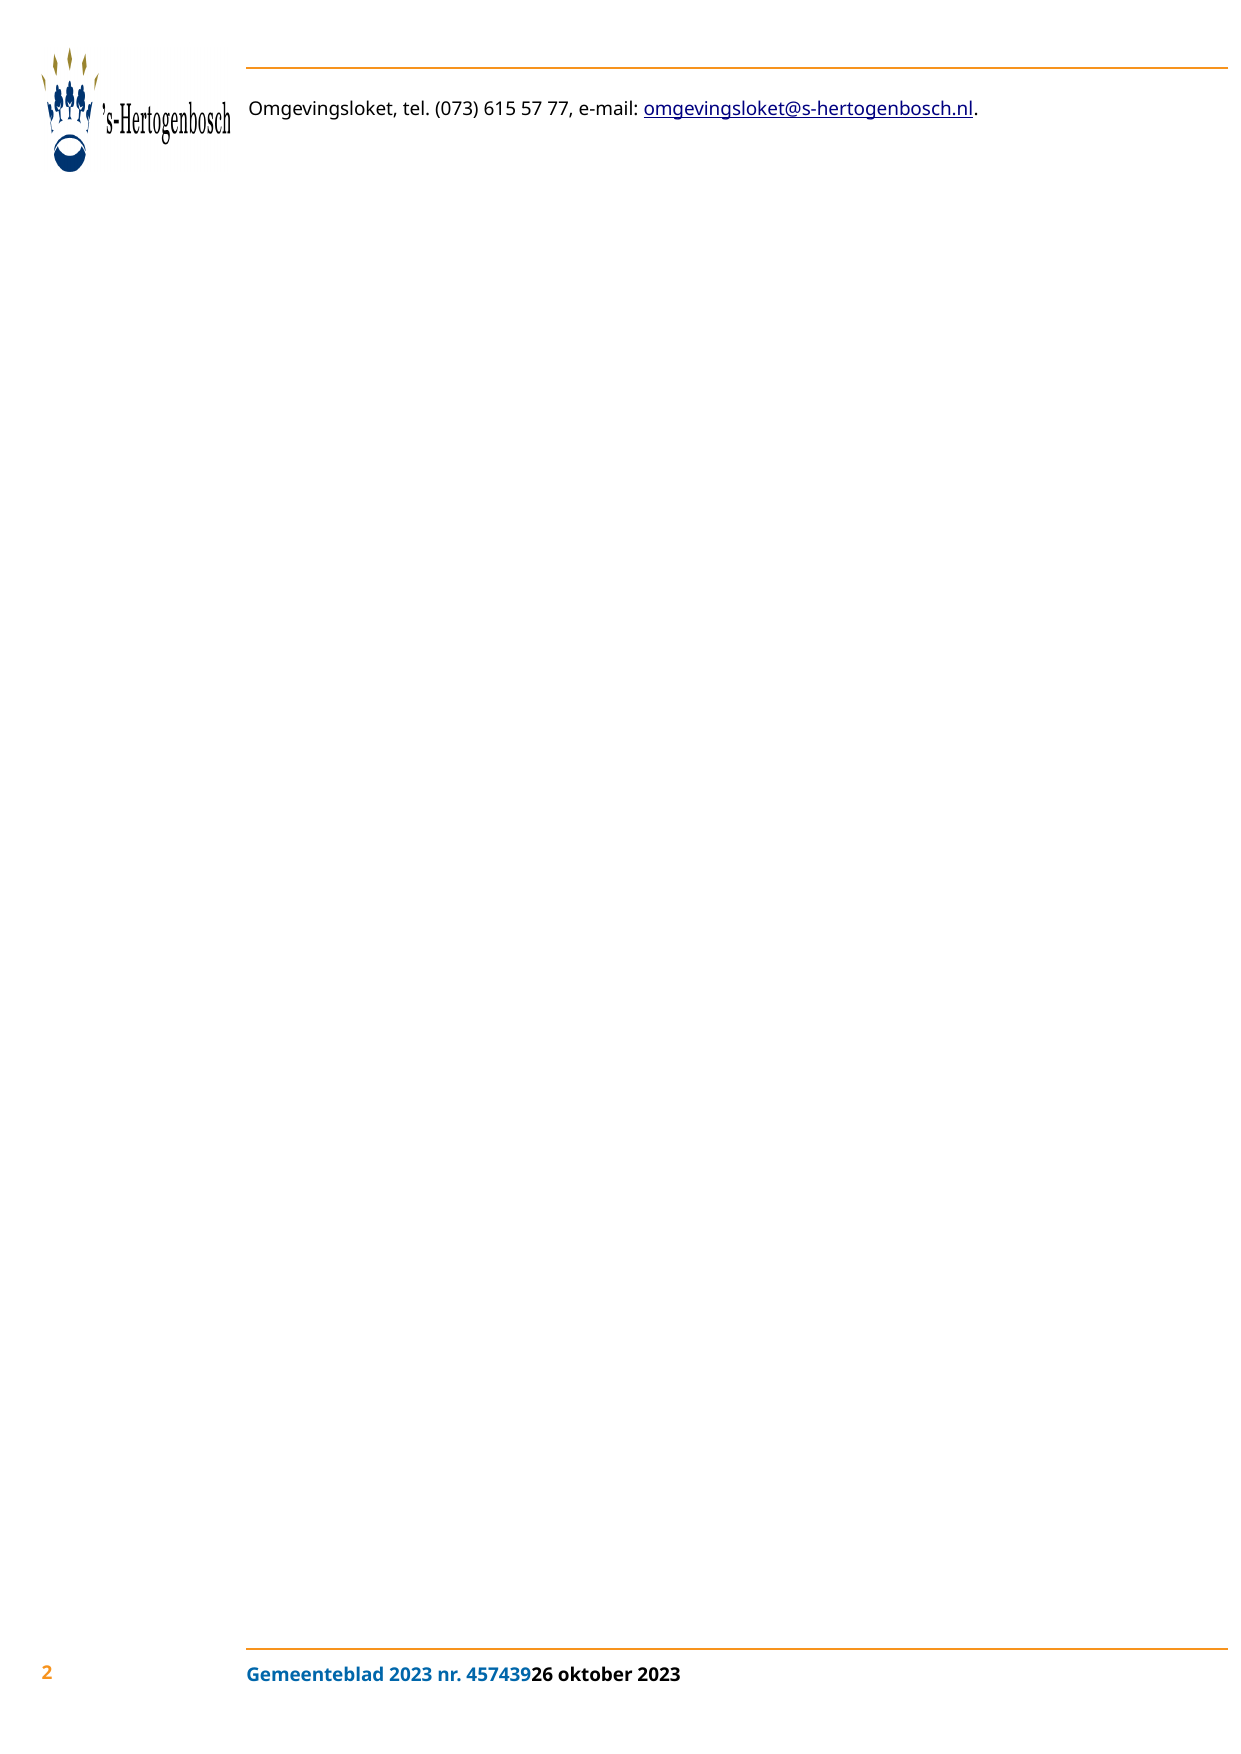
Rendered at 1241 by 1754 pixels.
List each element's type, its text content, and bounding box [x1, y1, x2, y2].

picture [41, 47, 231, 172]
text Omgevingsloket, tel. (073) 615 57 77, e-mail: omgevingsloket@s-hertogenbosch.nl. [248, 95, 1152, 121]
